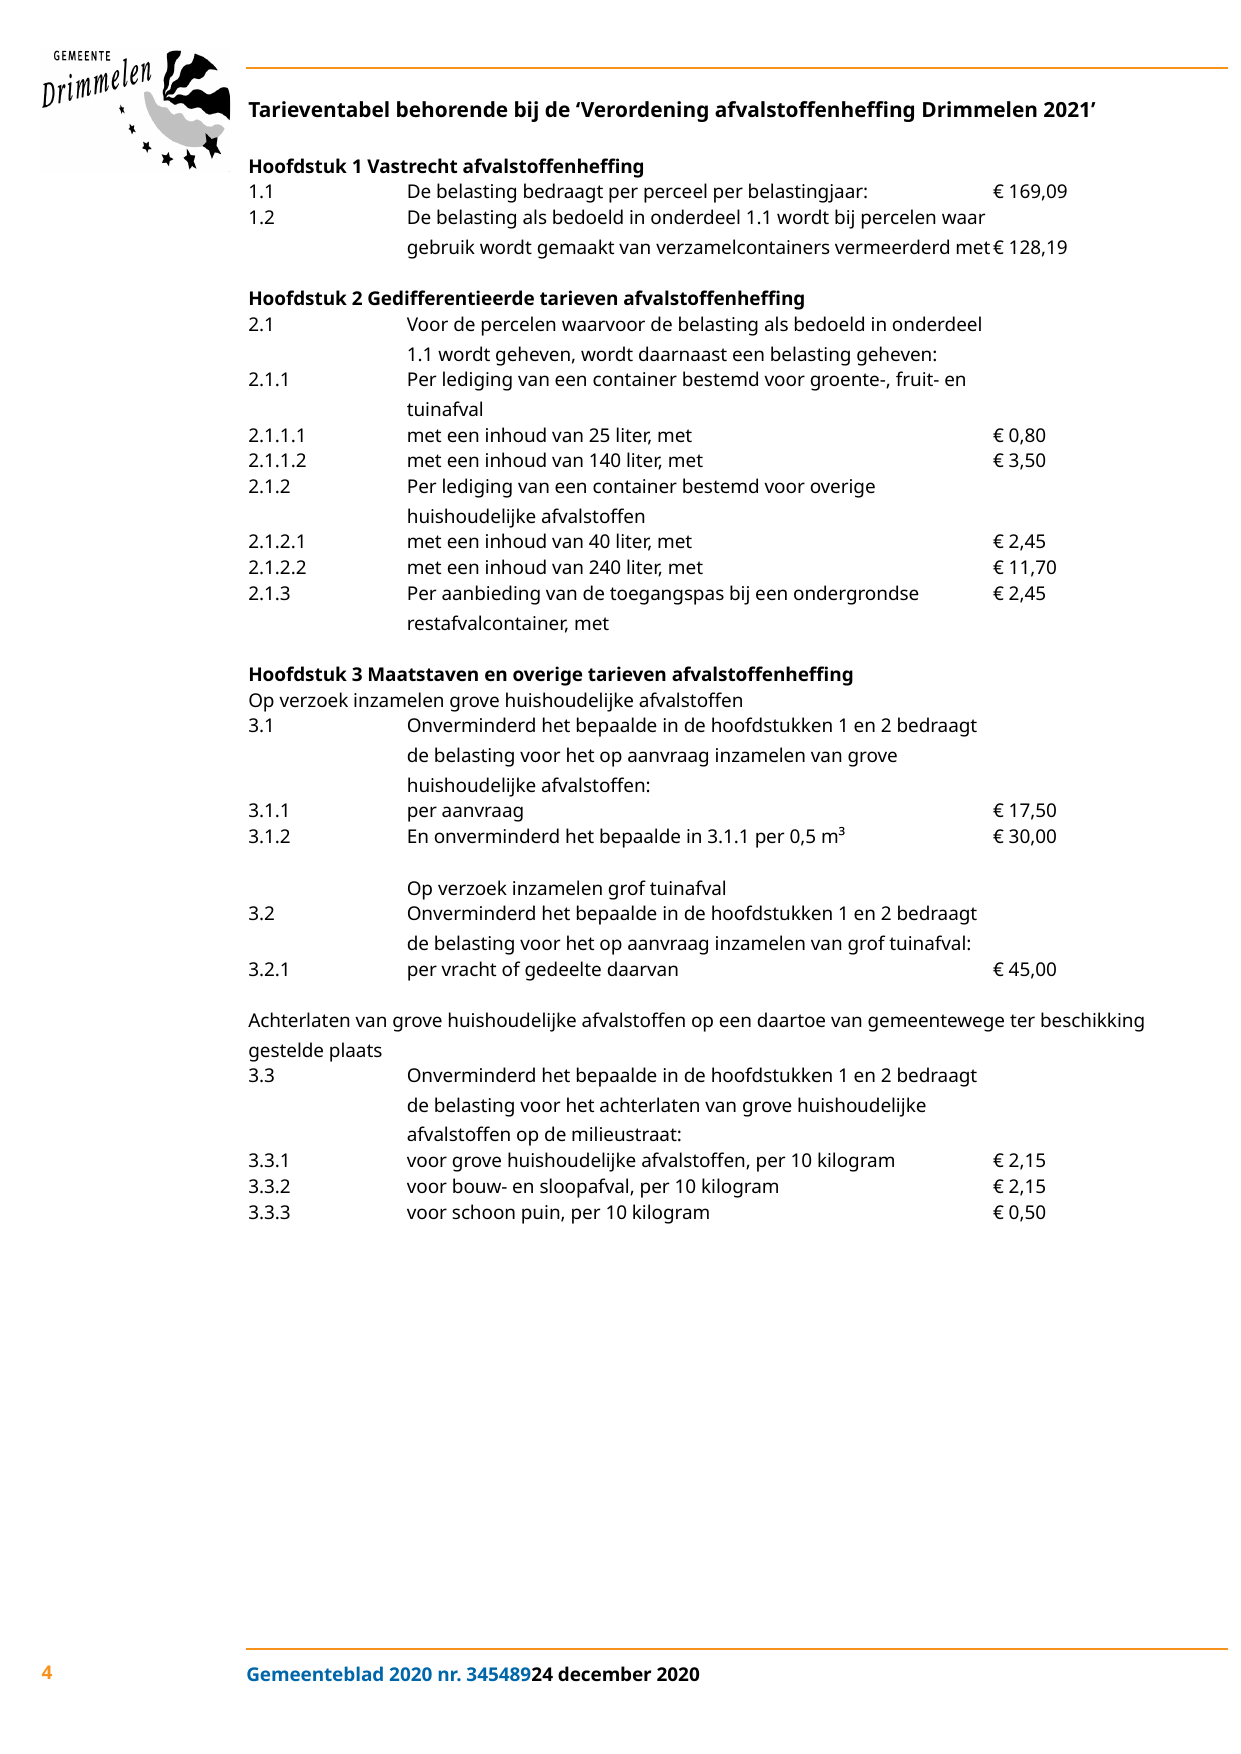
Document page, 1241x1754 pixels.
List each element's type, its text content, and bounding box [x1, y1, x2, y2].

table_header Hoofdstuk 1 Vastrecht afvalstoffenheffing [248, 153, 1152, 179]
table_cell Op verzoek inzamelen grof tuinafval [407, 875, 993, 900]
table_cell [407, 635, 993, 661]
table_cell € 128,19 [993, 205, 1152, 260]
table_cell met een inhoud van 25 liter, met [407, 422, 993, 448]
table_cell 1.2 [248, 205, 407, 260]
table_cell [993, 875, 1152, 900]
table_cell € 0,50 [993, 1199, 1152, 1224]
table_cell [407, 260, 993, 286]
table_cell 3.2.1 [248, 956, 407, 981]
table_cell [407, 849, 993, 875]
table_cell 2.1.1 [248, 367, 407, 422]
table_cell [248, 635, 407, 661]
table_cell De belasting bedraagt per perceel per belastingjaar: [407, 179, 993, 204]
table_cell Per lediging van een container bestemd voor groente-, fruit- en tuinafval [407, 367, 993, 422]
table_cell 2.1.2 [248, 473, 407, 529]
table_cell Voor de percelen waarvoor de belasting als bedoeld in onderdeel 1.1 wordt geheven, wordt daarnaast een belasting geheven: [407, 311, 993, 367]
table_cell 3.1.2 [248, 823, 407, 849]
table_cell Onverminderd het bepaalde in de hoofdstukken 1 en 2 bedraagt de belasting voor het op aanvraag inzamelen van grof tuinafval: [407, 900, 993, 956]
table_cell [993, 311, 1152, 367]
table_cell Hoofdstuk 3 Maatstaven en overige tarieven afvalstoffenheffing [248, 661, 1152, 687]
table_cell € 17,50 [993, 798, 1152, 823]
table_cell [993, 1063, 1152, 1147]
table_cell 2.1.1.1 [248, 422, 407, 448]
table_cell per aanvraag [407, 798, 993, 823]
table_cell Onverminderd het bepaalde in de hoofdstukken 1 en 2 bedraagt de belasting voor het op aanvraag inzamelen van grove huishoudelijke afvalstoffen: [407, 713, 993, 797]
table_cell Per aanbieding van de toegangspas bij een ondergrondse restafvalcontainer, met [407, 580, 993, 635]
table_cell [248, 981, 407, 1007]
table_cell voor schoon puin, per 10 kilogram [407, 1199, 993, 1224]
table_cell [248, 260, 407, 286]
table_cell € 169,09 [993, 179, 1152, 204]
table_cell voor grove huishoudelijke afvalstoffen, per 10 kilogram [407, 1148, 993, 1173]
table_cell € 2,15 [993, 1173, 1152, 1199]
table_cell [993, 900, 1152, 956]
table_cell met een inhoud van 40 liter, met [407, 529, 993, 554]
table_cell [993, 713, 1152, 797]
table_cell 3.2 [248, 900, 407, 956]
table_cell Achterlaten van grove huishoudelijke afvalstoffen op een daartoe van gemeentewege ter beschikking gestelde plaats [248, 1007, 1152, 1062]
table_cell De belasting als bedoeld in onderdeel 1.1 wordt bij percelen waar gebruik wordt gemaakt van verzamelcontainers vermeerderd met [407, 205, 993, 260]
table_cell 2.1.2.2 [248, 554, 407, 580]
table_cell Per lediging van een container bestemd voor overige huishoudelijke afvalstoffen [407, 473, 993, 529]
table_cell 3.3.2 [248, 1173, 407, 1199]
table_cell met een inhoud van 240 liter, met [407, 554, 993, 580]
table_cell Op verzoek inzamelen grove huishoudelijke afvalstoffen [248, 687, 1152, 713]
table_cell [993, 473, 1152, 529]
table_cell € 30,00 [993, 823, 1152, 849]
table_cell € 2,45 [993, 529, 1152, 554]
table_cell 3.1 [248, 713, 407, 797]
table_cell 2.1.3 [248, 580, 407, 635]
table_cell 3.3.3 [248, 1199, 407, 1224]
table_cell € 2,45 [993, 580, 1152, 635]
table_cell Onverminderd het bepaalde in de hoofdstukken 1 en 2 bedraagt de belasting voor het achterlaten van grove huishoudelijke afvalstoffen op de milieustraat: [407, 1063, 993, 1147]
table_cell 1.1 [248, 179, 407, 204]
table_cell 3.3.1 [248, 1148, 407, 1173]
table_cell € 45,00 [993, 956, 1152, 981]
table_cell Hoofdstuk 2 Gedifferentieerde tarieven afvalstoffenheffing [248, 286, 1152, 311]
table_cell € 11,70 [993, 554, 1152, 580]
table_cell per vracht of gedeelte daarvan [407, 956, 993, 981]
table_cell € 2,15 [993, 1148, 1152, 1173]
table_cell 2.1 [248, 311, 407, 367]
table_cell [993, 260, 1152, 286]
table_cell € 0,80 [993, 422, 1152, 448]
table_cell [993, 981, 1152, 1007]
table_cell [248, 849, 407, 875]
table_cell [993, 849, 1152, 875]
table_cell [993, 367, 1152, 422]
table_cell 2.1.2.1 [248, 529, 407, 554]
table_cell 3.3 [248, 1063, 407, 1147]
table_cell [248, 875, 407, 900]
table_cell 3.1.1 [248, 798, 407, 823]
table_cell € 3,50 [993, 448, 1152, 473]
table_cell 2.1.1.2 [248, 448, 407, 473]
table_cell [407, 981, 993, 1007]
table_cell [993, 635, 1152, 661]
table_cell voor bouw- en sloopafval, per 10 kilogram [407, 1173, 993, 1199]
table_cell En onverminderd het bepaalde in 3.1.1 per 0,5 m³ [407, 823, 993, 849]
picture [41, 47, 231, 172]
text Tarieventabel behorende bij de ‘Verordening afvalstoffenheffing Drimmelen 2021’ [248, 95, 1152, 123]
table_cell met een inhoud van 140 liter, met [407, 448, 993, 473]
